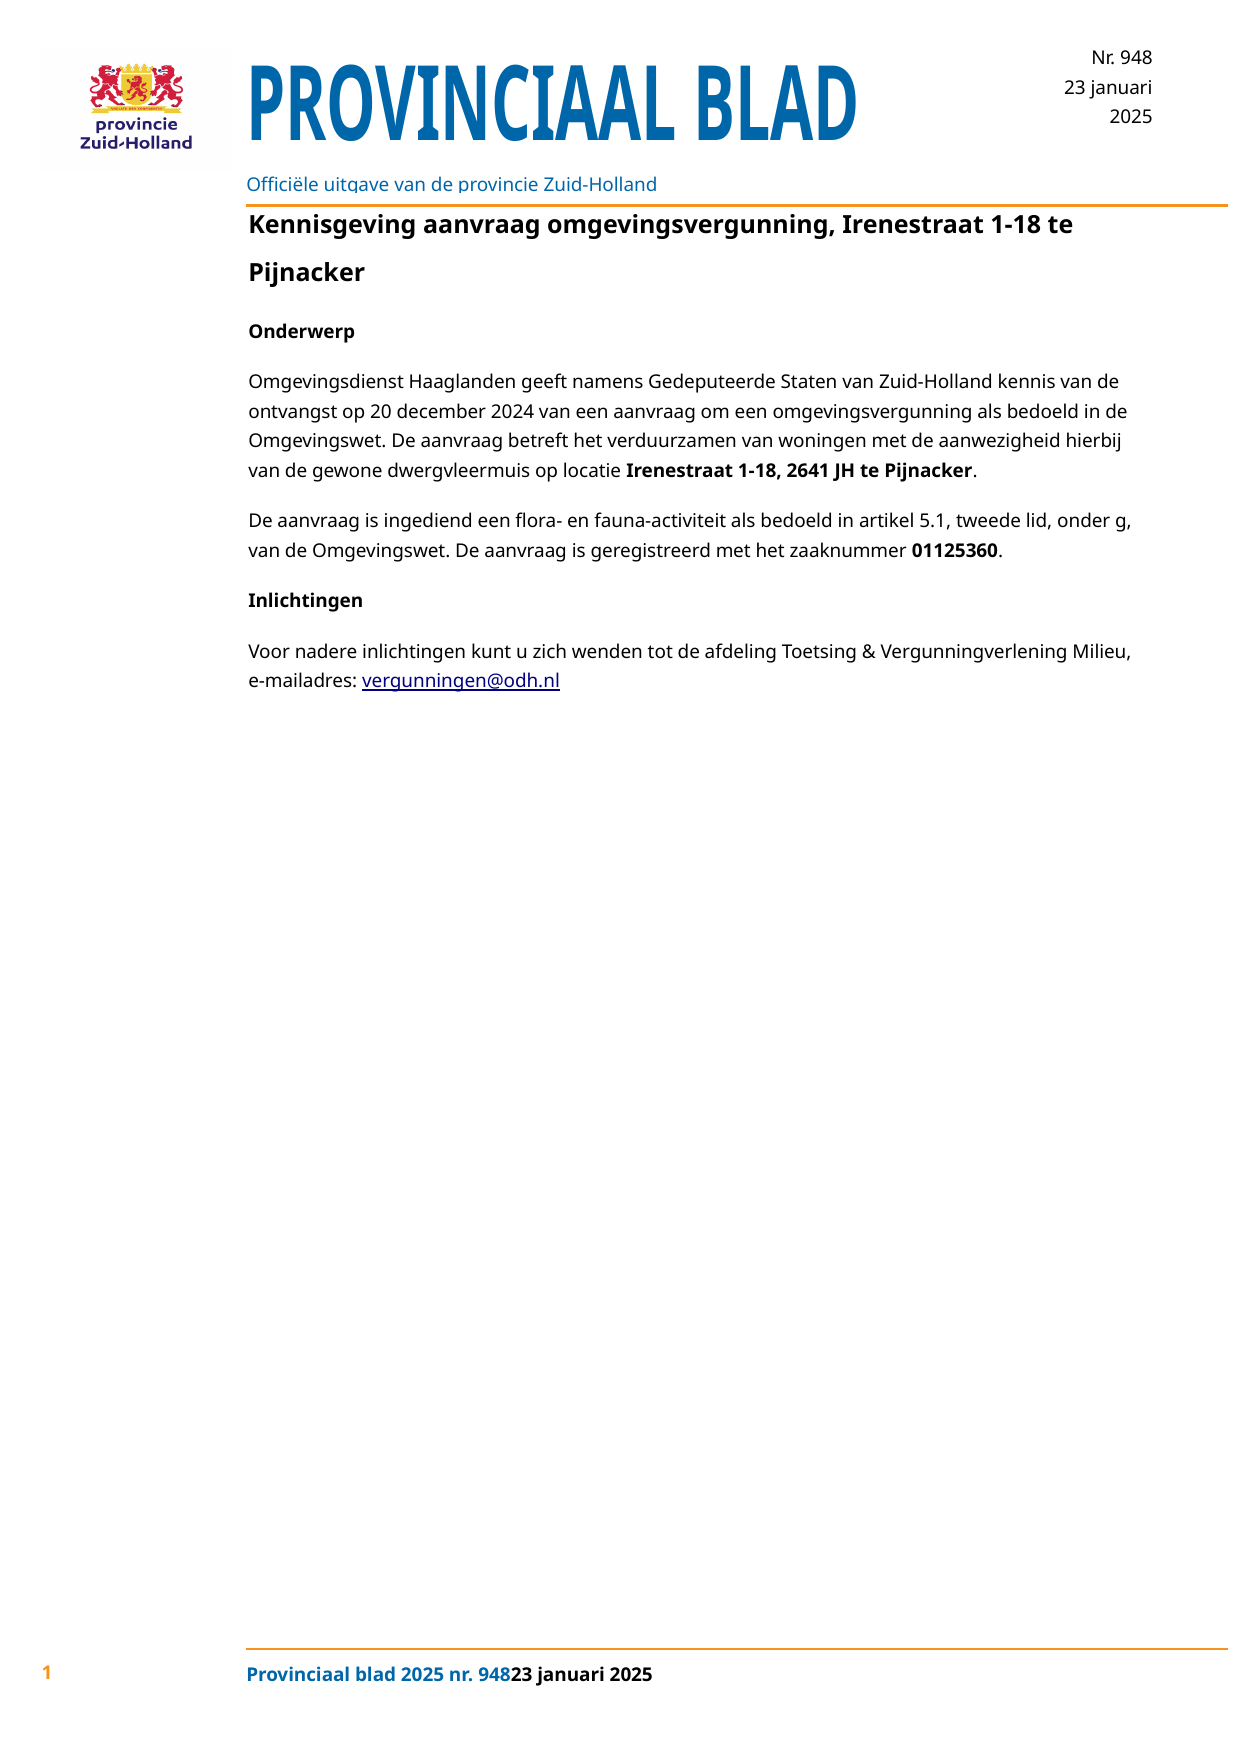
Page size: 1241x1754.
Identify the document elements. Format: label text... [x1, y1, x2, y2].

text Voor nadere inlichtingen kunt u zich wenden tot de afdeling Toetsing & Vergunningverlening Milieu, e-mailadres: vergunningen@odh.nl [248, 638, 1152, 693]
text De aanvraag is ingediend een flora- en fauna-activiteit als bedoeld in artikel 5.1, tweede lid, onder g, van de Omgevingswet. De aanvraag is geregistreerd met het zaaknummer 01125360. [248, 507, 1152, 563]
text Inlichtingen [248, 587, 1152, 613]
text Omgevingsdienst Haaglanden geeft namens Gedeputeerde Staten van Zuid-Holland kennis van de ontvangst op 20 december 2024 van een aanvraag om een omgevingsvergunning als bedoeld in de Omgevingswet. De aanvraag betreft het verduurzamen van woningen met de aanwezigheid hierbij van de gewone dwergvleermuis op locatie Irenestraat 1-18, 2641 JH te Pijnacker. [248, 368, 1152, 483]
text Kennisgeving aanvraag omgevingsvergunning, Irenestraat 1-18 te Pijnacker [248, 207, 1152, 288]
picture [41, 47, 231, 172]
text Onderwerp [248, 318, 1152, 344]
